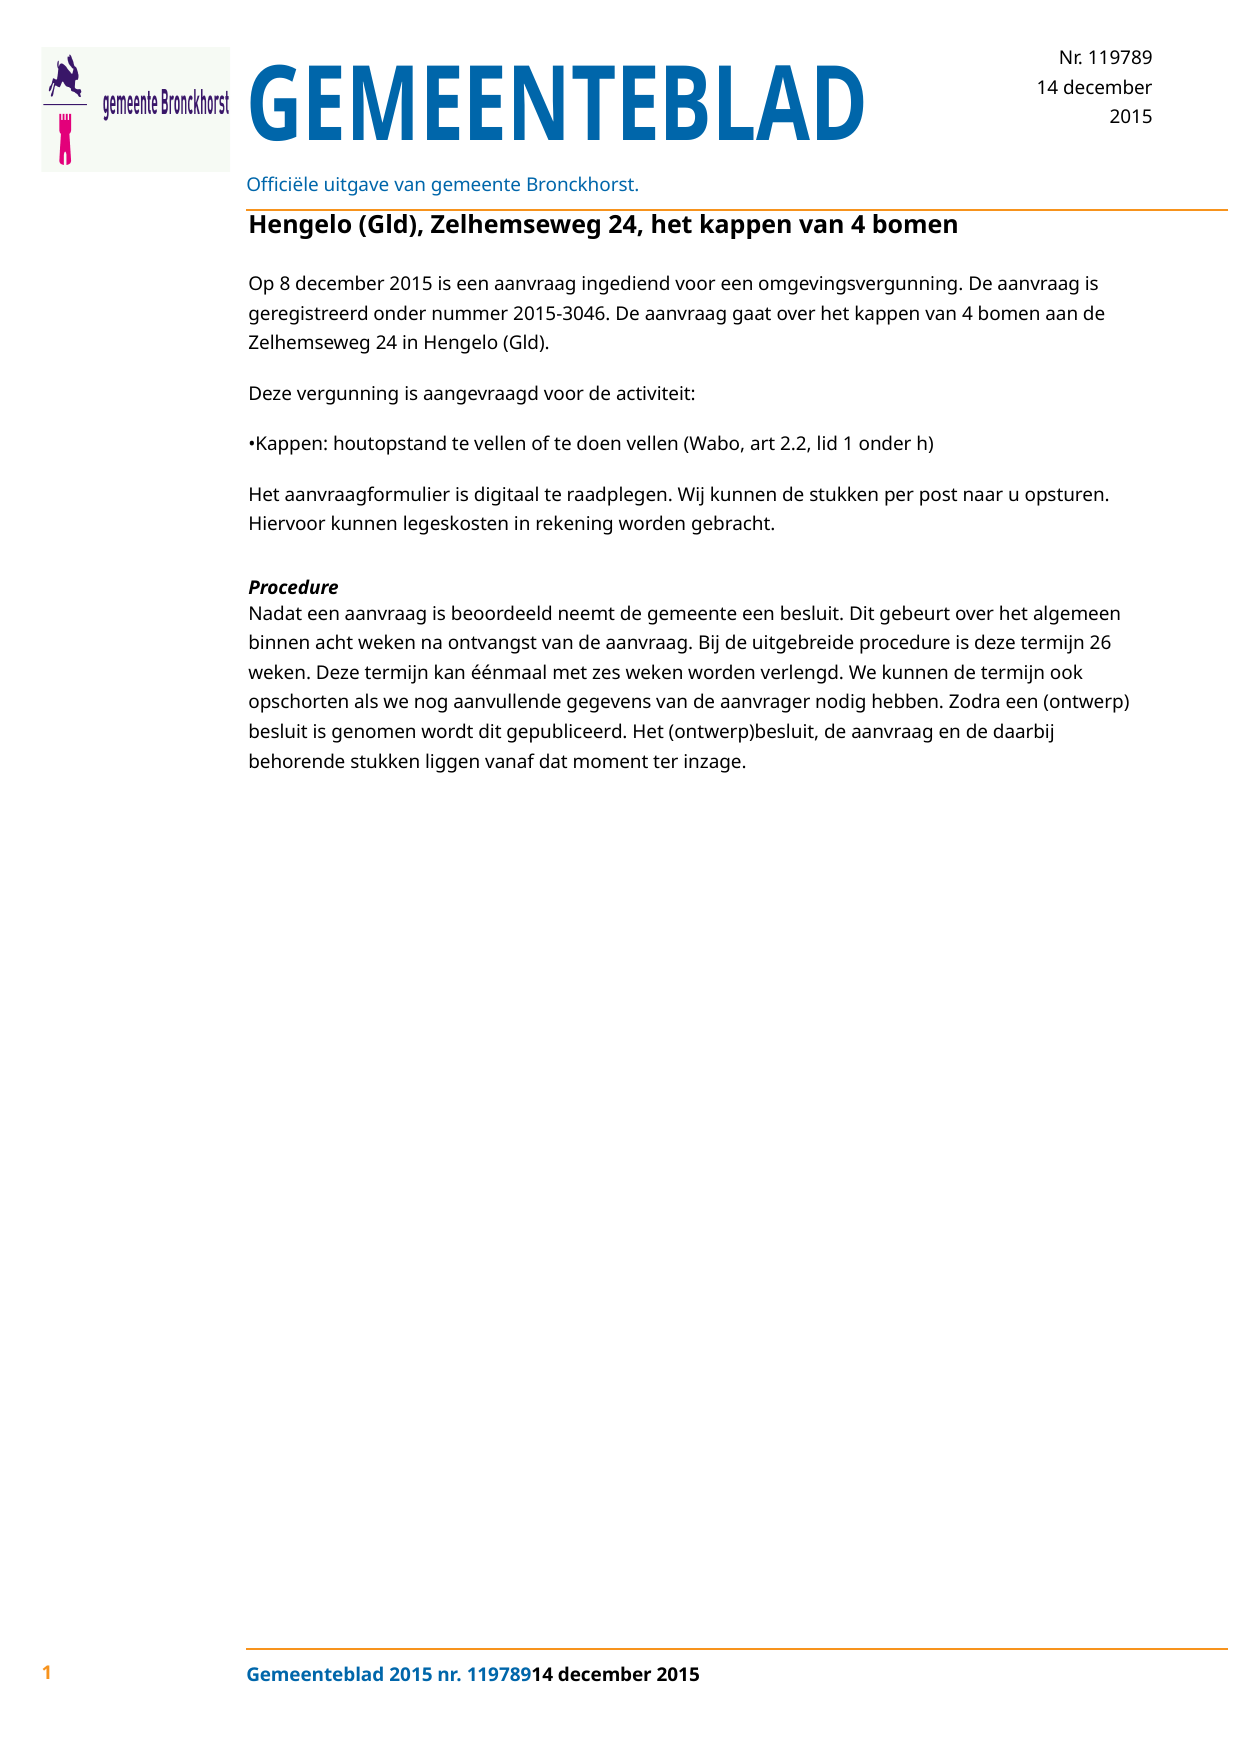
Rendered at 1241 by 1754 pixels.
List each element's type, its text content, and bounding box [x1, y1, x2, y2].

text Het aanvraagformulier is digitaal te raadplegen. Wij kunnen de stukken per post naar u opsturen. Hiervoor kunnen legeskosten in rekening worden gebracht. [248, 481, 1152, 536]
text •Kappen: houtopstand te vellen of te doen vellen (Wabo, art 2.2, lid 1 onder h) [248, 430, 1152, 456]
text Procedure [248, 574, 1152, 600]
text Op 8 december 2015 is een aanvraag ingediend voor een omgevingsvergunning. De aanvraag is geregistreerd onder nummer 2015-3046. De aanvraag gaat over het kappen van 4 bomen aan de Zelhemseweg 24 in Hengelo (Gld). [248, 270, 1152, 355]
text Deze vergunning is aangevraagd voor de activiteit: [248, 380, 1152, 406]
text Nadat een aanvraag is beoordeeld neemt de gemeente een besluit. Dit gebeurt over het algemeen binnen acht weken na ontvangst van de aanvraag. Bij de uitgebreide procedure is deze termijn 26 weken. Deze termijn kan éénmaal met zes weken worden verlengd. We kunnen de termijn ook opschorten als we nog aanvullende gegevens van de aanvrager nodig hebben. Zodra een (ontwerp) besluit is genomen wordt dit gepubliceerd. Het (ontwerp)besluit, de aanvraag en de daarbij behorende stukken liggen vanaf dat moment ter inzage. [248, 600, 1152, 774]
picture [41, 47, 231, 172]
text Hengelo (Gld), Zelhemseweg 24, het kappen van 4 bomen [248, 211, 1152, 241]
